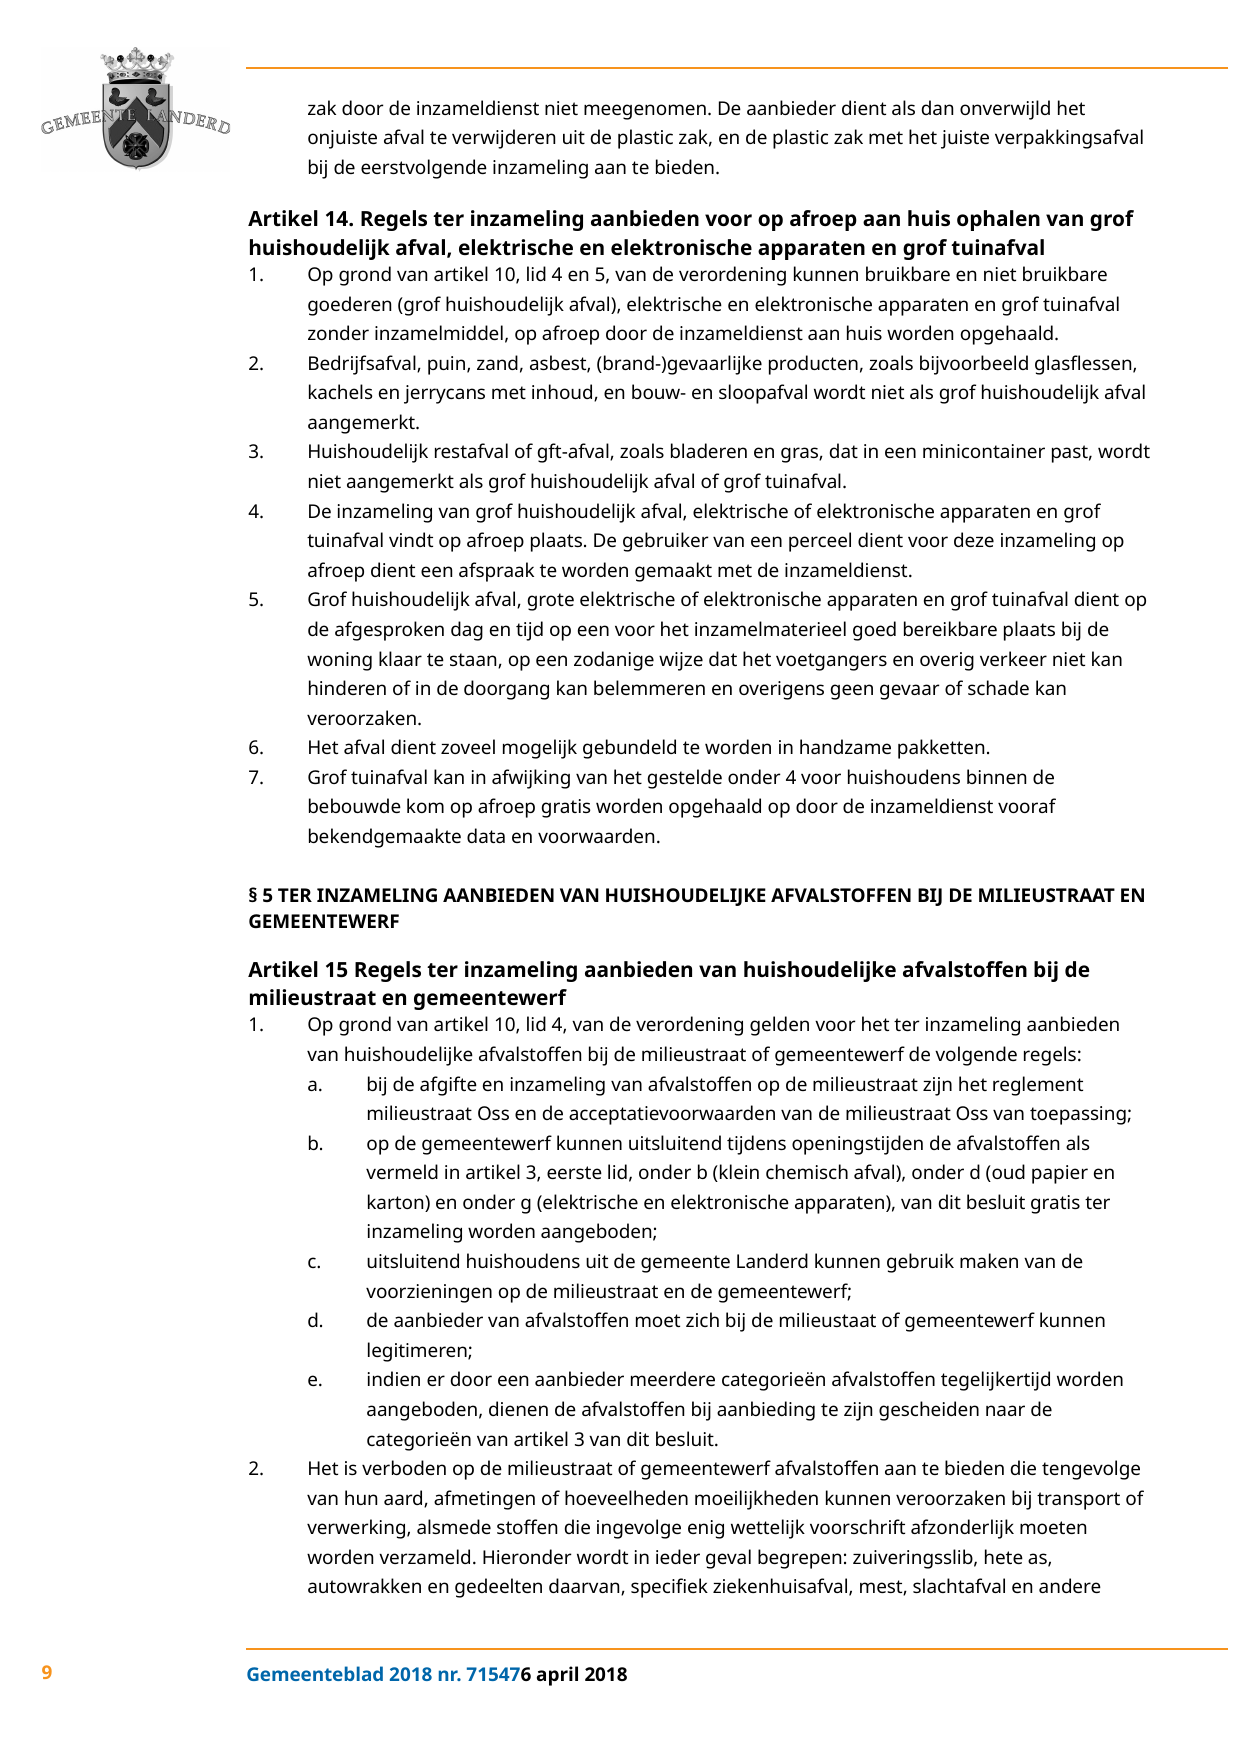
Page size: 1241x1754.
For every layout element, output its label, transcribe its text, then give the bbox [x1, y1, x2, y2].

list Huishoudelijk restafval of gft-afval, zoals bladeren en gras, dat in een minicontainer past, wordt niet aangemerkt als grof huishoudelijk afval of grof tuinafval. [248, 439, 1152, 494]
text Artikel 15 Regels ter inzameling aanbieden van huishoudelijke afvalstoffen bij de milieustraat en gemeentewerf [248, 955, 1152, 1012]
list Bedrijfsafval, puin, zand, asbest, (brand-)gevaarlijke producten, zoals bijvoorbeeld glasflessen, kachels en jerrycans met inhoud, en bouw- en sloopafval wordt niet als grof huishoudelijk afval aangemerkt. [248, 350, 1152, 435]
list Grof tuinafval kan in afwijking van het gestelde onder 4 voor huishoudens binnen de bebouwde kom op afroep gratis worden opgehaald op door de inzameldienst vooraf bekendgemaakte data en voorwaarden. [248, 764, 1152, 849]
list De inzameling van grof huishoudelijk afval, elektrische of elektronische apparaten en grof tuinafval vindt op afroep plaats. De gebruiker van een perceel dient voor deze inzameling op afroep dient een afspraak te worden gemaakt met de inzameldienst. [248, 498, 1152, 583]
list zak door de inzameldienst niet meegenomen. De aanbieder dient als dan onverwijld het onjuiste afval te verwijderen uit de plastic zak, en de plastic zak met het juiste verpakkingsafval bij de eerstvolgende inzameling aan te bieden. [248, 95, 1152, 180]
list de aanbieder van afvalstoffen moet zich bij de milieustaat of gemeentewerf kunnen legitimeren; [307, 1307, 1152, 1363]
list Grof huishoudelijk afval, grote elektrische of elektronische apparaten en grof tuinafval dient op de afgesproken dag en tijd op een voor het inzamelmaterieel goed bereikbare plaats bij de woning klaar te staan, op een zodanige wijze dat het voetgangers en overig verkeer niet kan hinderen of in de doorgang kan belemmeren en overigens geen gevaar of schade kan veroorzaken. [248, 587, 1152, 731]
list Het afval dient zoveel mogelijk gebundeld te worden in handzame pakketten. [248, 734, 1152, 760]
list uitsluitend huishoudens uit de gemeente Landerd kunnen gebruik maken van de voorzieningen op de milieustraat en de gemeentewerf; [307, 1248, 1152, 1304]
list Op grond van artikel 10, lid 4, van de verordening gelden voor het ter inzameling aanbieden van huishoudelijke afvalstoffen bij de milieustraat of gemeentewerf de volgende regels: [248, 1012, 1152, 1067]
list indien er door een aanbieder meerdere categorieën afvalstoffen tegelijkertijd worden aangeboden, dienen de afvalstoffen bij aanbieding te zijn gescheiden naar de categorieën van artikel 3 van dit besluit. [307, 1367, 1152, 1452]
list Het is verboden op de milieustraat of gemeentewerf afvalstoffen aan te bieden die tengevolge van hun aard, afmetingen of hoeveelheden moeilijkheden kunnen veroorzaken bij transport of verwerking, alsmede stoffen die ingevolge enig wettelijk voorschrift afzonderlijk moeten worden verzameld. Hieronder wordt in ieder geval begrepen: zuiveringsslib, hete as, autowrakken en gedeelten daarvan, specifiek ziekenhuisafval, mest, slachtafval en andere [248, 1455, 1152, 1599]
text Artikel 14. Regels ter inzameling aanbieden voor op afroep aan huis ophalen van grof huishoudelijk afval, elektrische en elektronische apparaten en grof tuinafval [248, 204, 1152, 261]
text § 5 TER INZAMELING AANBIEDEN VAN HUISHOUDELIJKE AFVALSTOFFEN BIJ DE MILIEUSTRAAT EN GEMEENTEWERF [248, 882, 1152, 934]
picture [41, 47, 231, 172]
list op de gemeentewerf kunnen uitsluitend tijdens openingstijden de afvalstoffen als vermeld in artikel 3, eerste lid, onder b (klein chemisch afval), onder d (oud papier en karton) en onder g (elektrische en elektronische apparaten), van dit besluit gratis ter inzameling worden aangeboden; [307, 1130, 1152, 1244]
list Op grond van artikel 10, lid 4 en 5, van de verordening kunnen bruikbare en niet bruikbare goederen (grof huishoudelijk afval), elektrische en elektronische apparaten en grof tuinafval zonder inzamelmiddel, op afroep door de inzameldienst aan huis worden opgehaald. [248, 261, 1152, 346]
list bij de afgifte en inzameling van afvalstoffen op de milieustraat zijn het reglement milieustraat Oss en de acceptatievoorwaarden van de milieustraat Oss van toepassing; [307, 1071, 1152, 1126]
